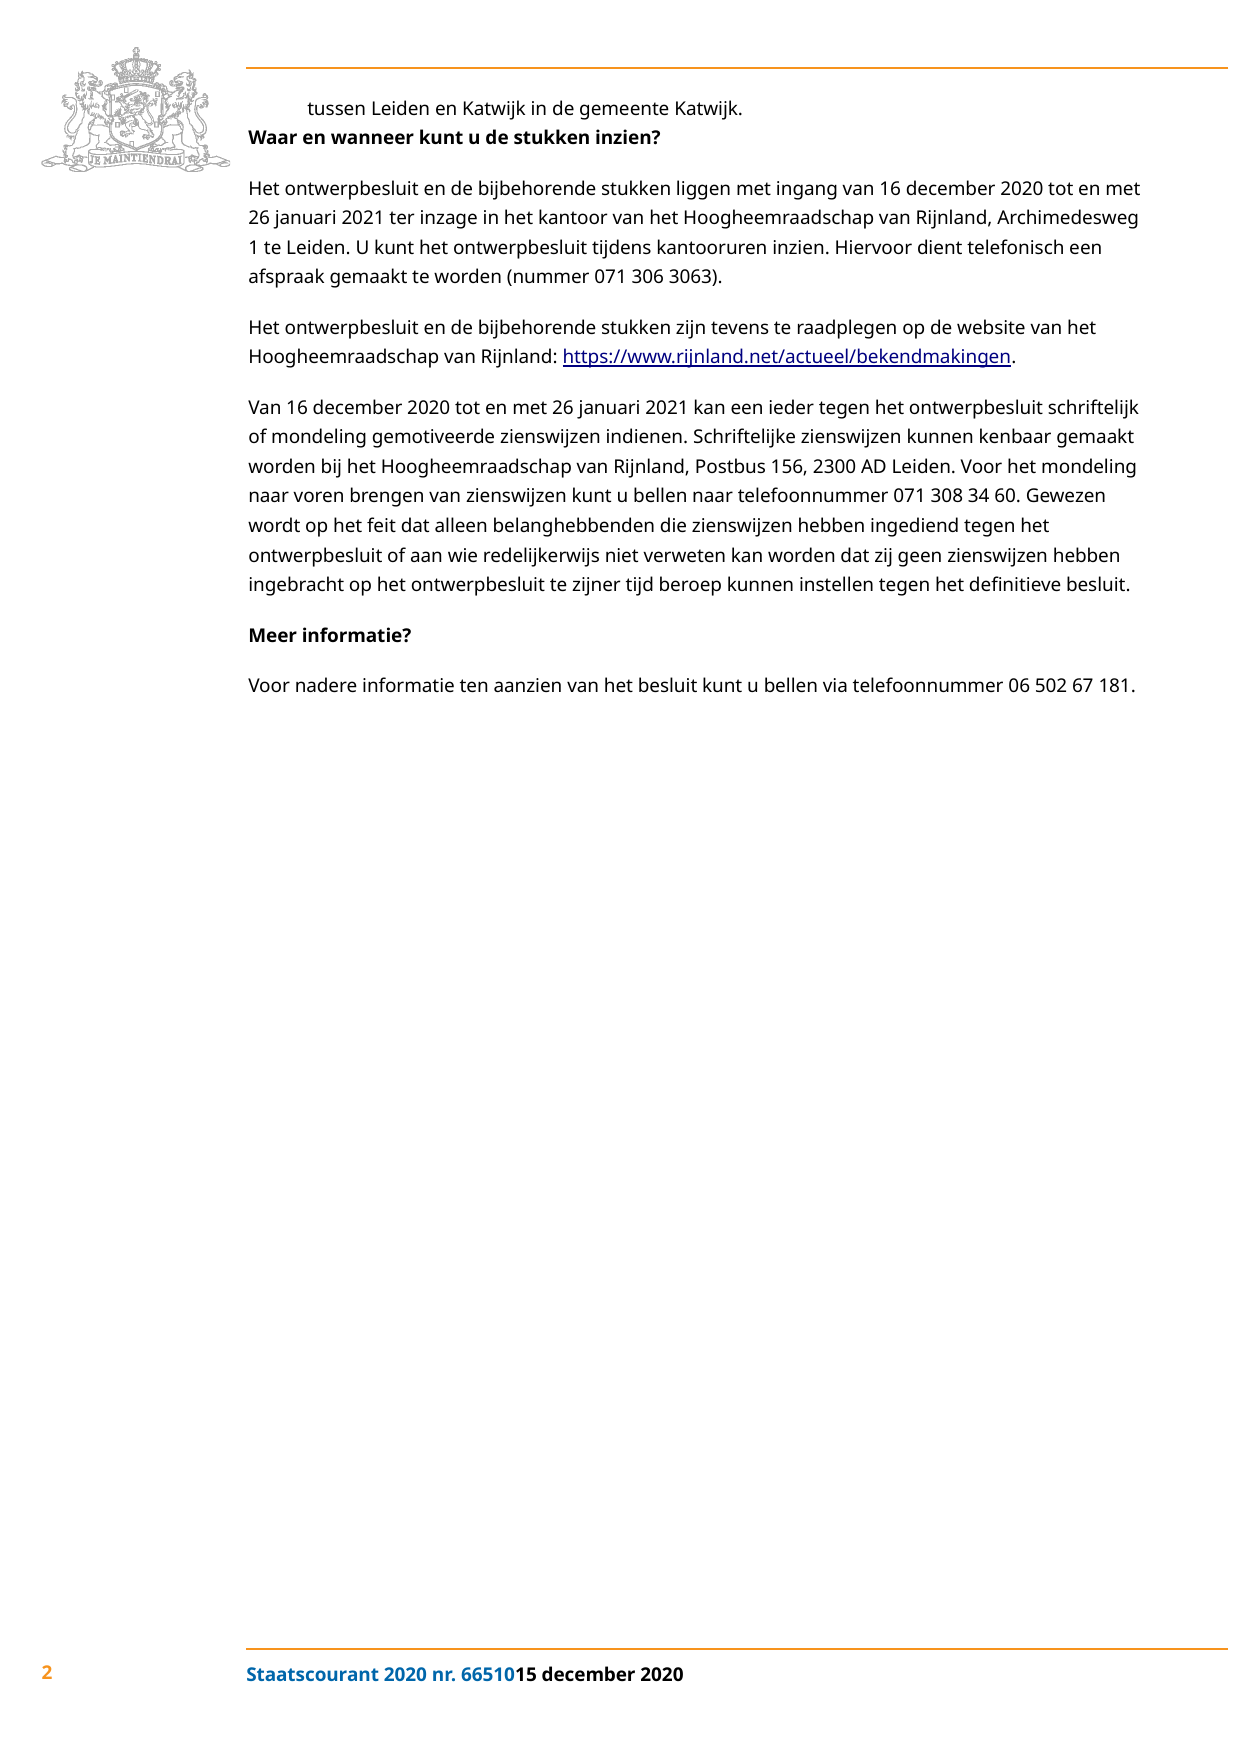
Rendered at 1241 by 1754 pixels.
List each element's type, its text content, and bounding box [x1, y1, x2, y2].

list tussen Leiden en Katwijk in de gemeente Katwijk. [248, 95, 1152, 121]
text Het ontwerpbesluit en de bijbehorende stukken zijn tevens te raadplegen op de website van het Hoogheemraadschap van Rijnland: https://www.rijnland.net/actueel/bekendmakingen. [248, 314, 1152, 369]
text Waar en wanneer kunt u de stukken inzien? [248, 124, 1152, 150]
text Het ontwerpbesluit en de bijbehorende stukken liggen met ingang van 16 december 2020 tot en met 26 januari 2021 ter inzage in het kantoor van het Hoogheemraadschap van Rijnland, Archimedesweg 1 te Leiden. U kunt het ontwerpbesluit tijdens kantooruren inzien. Hiervoor dient telefonisch een afspraak gemaakt te worden (nummer 071 306 3063). [248, 175, 1152, 289]
text Meer informatie? [248, 622, 1152, 648]
text Voor nadere informatie ten aanzien van het besluit kunt u bellen via telefoonnummer 06 502 67 181. [248, 672, 1152, 698]
picture [41, 47, 231, 172]
text Van 16 december 2020 tot en met 26 januari 2021 kan een ieder tegen het ontwerpbesluit schriftelijk of mondeling gemotiveerde zienswijzen indienen. Schriftelijke zienswijzen kunnen kenbaar gemaakt worden bij het Hoogheemraadschap van Rijnland, Postbus 156, 2300 AD Leiden. Voor het mondeling naar voren brengen van zienswijzen kunt u bellen naar telefoonnummer 071 308 34 60. Gewezen wordt op het feit dat alleen belanghebbenden die zienswijzen hebben ingediend tegen het ontwerpbesluit of aan wie redelijkerwijs niet verweten kan worden dat zij geen zienswijzen hebben ingebracht op het ontwerpbesluit te zijner tijd beroep kunnen instellen tegen het definitieve besluit. [248, 394, 1152, 597]
